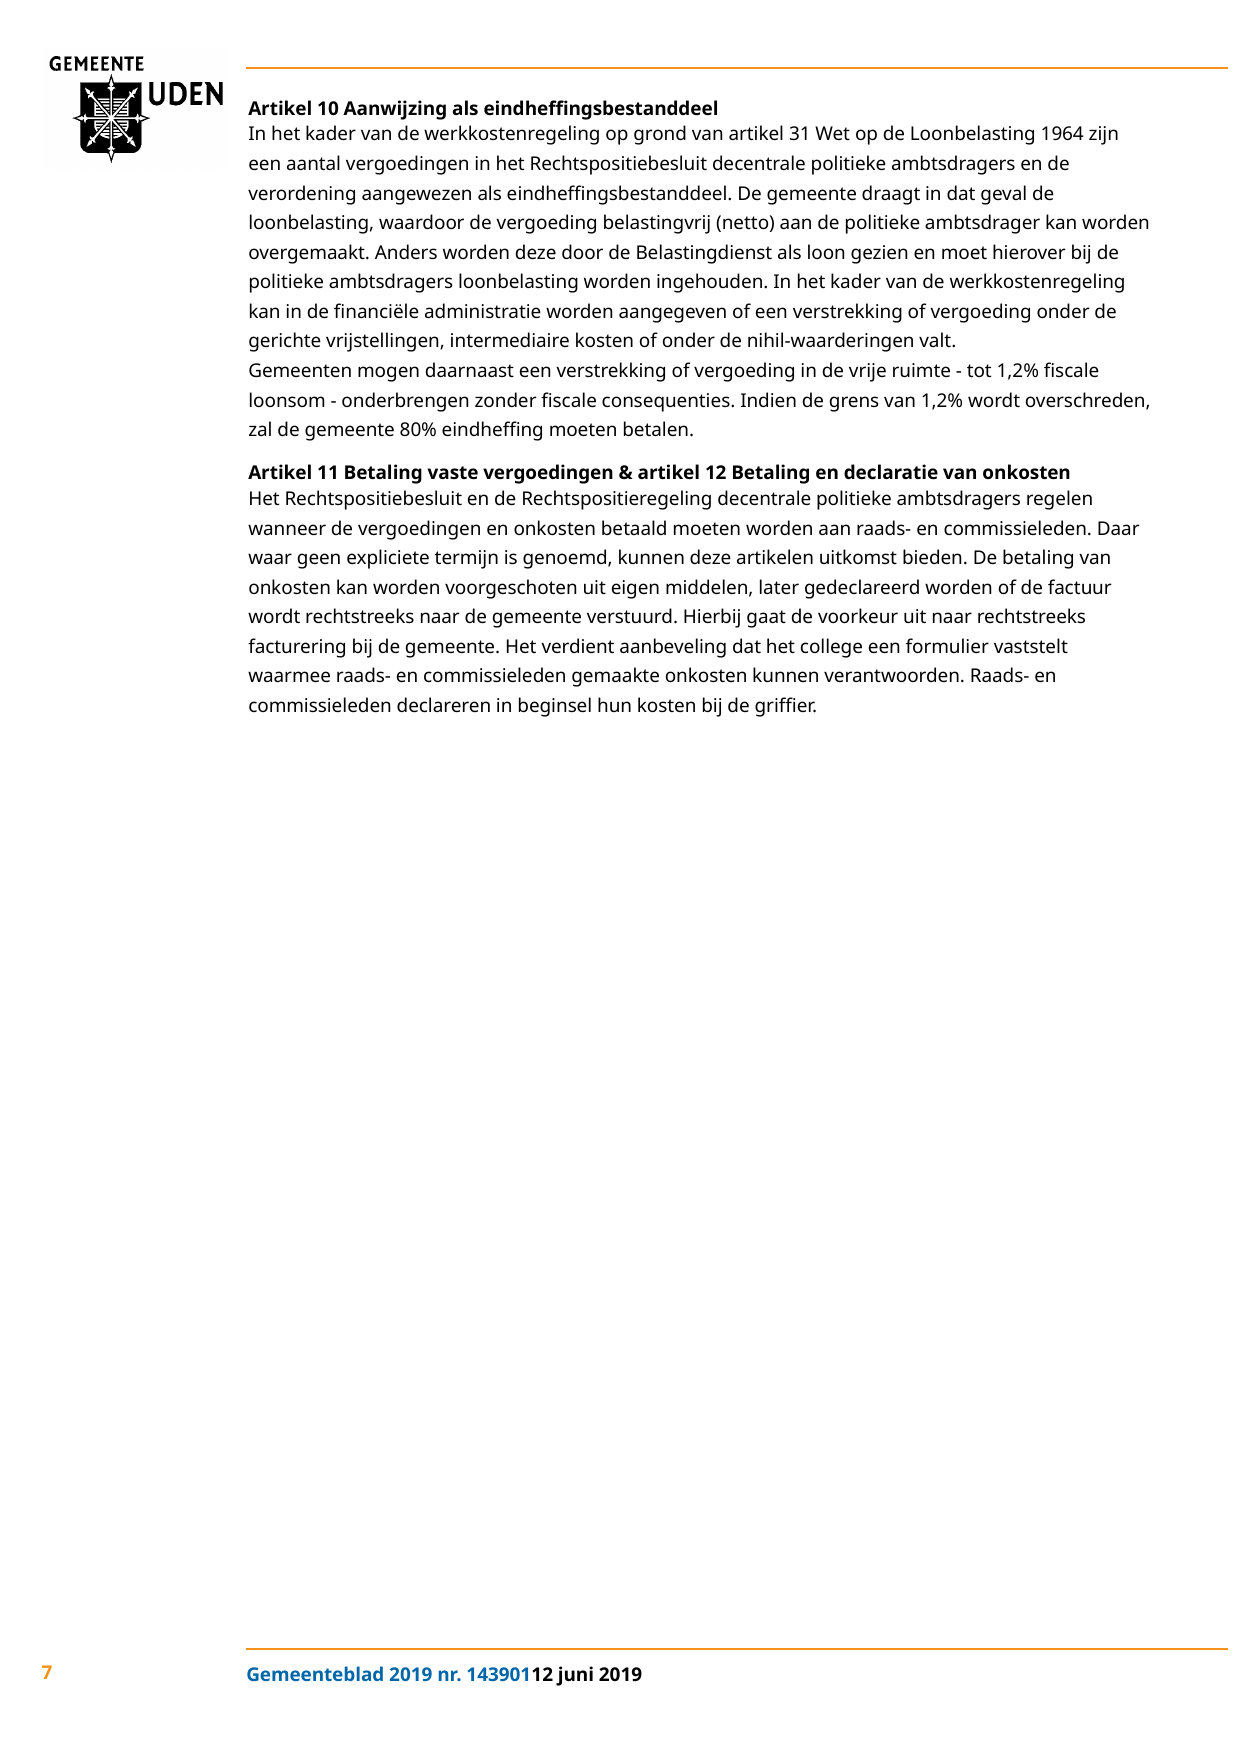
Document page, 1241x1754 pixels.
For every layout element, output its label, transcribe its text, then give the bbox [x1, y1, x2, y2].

text Artikel 10 Aanwijzing als eindheffingsbestanddeel [248, 95, 1152, 121]
picture [41, 47, 231, 172]
text Gemeenten mogen daarnaast een verstrekking of vergoeding in de vrije ruimte - tot 1,2% fiscale loonsom - onderbrengen zonder fiscale consequenties. Indien de grens van 1,2% wordt overschreden, zal de gemeente 80% eindheffing moeten betalen. [248, 357, 1152, 442]
text In het kader van de werkkostenregeling op grond van artikel 31 Wet op de Loonbelasting 1964 zijn een aantal vergoedingen in het Rechtspositiebesluit decentrale politieke ambtsdragers en de verordening aangewezen als eindheffingsbestanddeel. De gemeente draagt in dat geval de loonbelasting, waardoor de vergoeding belastingvrij (netto) aan de politieke ambtsdrager kan worden overgemaakt. Anders worden deze door de Belastingdienst als loon gezien en moet hierover bij de politieke ambtsdragers loonbelasting worden ingehouden. In het kader van de werkkostenregeling kan in de financiële administratie worden aangegeven of een verstrekking of vergoeding onder de gerichte vrijstellingen, intermediaire kosten of onder de nihil-waarderingen valt. [248, 121, 1152, 353]
text Artikel 11 Betaling vaste vergoedingen & artikel 12 Betaling en declaratie van onkosten [248, 459, 1152, 485]
text Het Rechtspositiebesluit en de Rechtspositieregeling decentrale politieke ambtsdragers regelen wanneer de vergoedingen en onkosten betaald moeten worden aan raads- en commissieleden. Daar waar geen expliciete termijn is genoemd, kunnen deze artikelen uitkomst bieden. De betaling van onkosten kan worden voorgeschoten uit eigen middelen, later gedeclareerd worden of de factuur wordt rechtstreeks naar de gemeente verstuurd. Hierbij gaat de voorkeur uit naar rechtstreeks facturering bij de gemeente. Het verdient aanbeveling dat het college een formulier vaststelt waarmee raads- en commissieleden gemaakte onkosten kunnen verantwoorden. Raads- en commissieleden declareren in beginsel hun kosten bij de griffier. [248, 485, 1152, 718]
